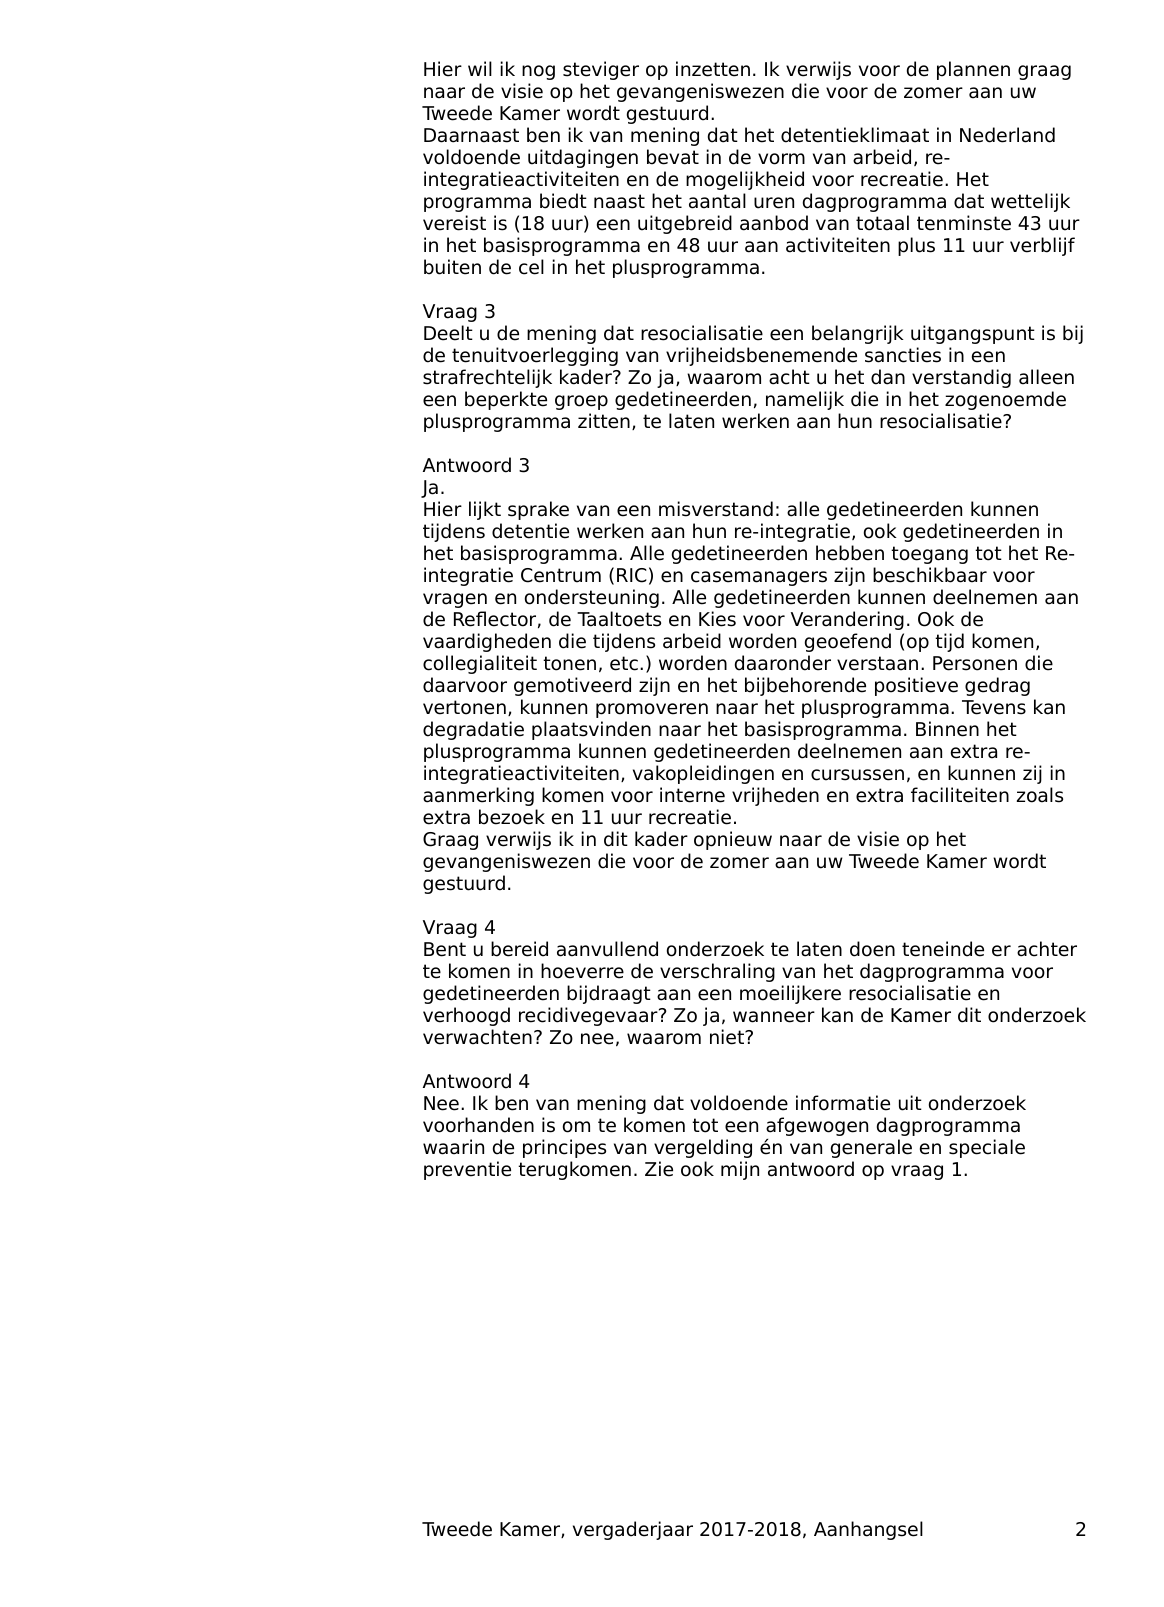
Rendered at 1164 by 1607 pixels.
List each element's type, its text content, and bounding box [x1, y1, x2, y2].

text Daarnaast ben ik van mening dat het detentieklimaat in Nederland voldoende uitdagingen bevat in de vorm van arbeid, re-integratieactiviteiten en de mogelijkheid voor recreatie. Het programma biedt naast het aantal uren dagprogramma dat wettelijk vereist is (18 uur) een uitgebreid aanbod van totaal tenminste 43 uur in het basisprogramma en 48 uur aan activiteiten plus 11 uur verblijf buiten de cel in het plusprogramma. [422, 125, 1087, 279]
text Antwoord 4 [422, 1071, 1087, 1093]
text Antwoord 3 [422, 455, 1087, 477]
text Vraag 3 [422, 301, 1087, 323]
text Nee. Ik ben van mening dat voldoende informatie uit onderzoek voorhanden is om te komen tot een afgewogen dagprogramma waarin de principes van vergelding én van generale en speciale preventie terugkomen. Zie ook mijn antwoord op vraag 1. [422, 1093, 1087, 1181]
text Hier wil ik nog steviger op inzetten. Ik verwijs voor de plannen graag naar de visie op het gevangeniswezen die voor de zomer aan uw Tweede Kamer wordt gestuurd. [422, 59, 1087, 125]
text Graag verwijs ik in dit kader opnieuw naar de visie op het gevangeniswezen die voor de zomer aan uw Tweede Kamer wordt gestuurd. [422, 829, 1087, 895]
text Vraag 4 [422, 917, 1087, 939]
text Hier lijkt sprake van een misverstand: alle gedetineerden kunnen tijdens detentie werken aan hun re-integratie, ook gedetineerden in het basisprogramma. Alle gedetineerden hebben toegang tot het Re-integratie Centrum (RIC) en casemanagers zijn beschikbaar voor vragen en ondersteuning. Alle gedetineerden kunnen deelnemen aan de Reflector, de Taaltoets en Kies voor Verandering. Ook de vaardigheden die tijdens arbeid worden geoefend (op tijd komen, collegialiteit tonen, etc.) worden daaronder verstaan. Personen die daarvoor gemotiveerd zijn en het bijbehorende positieve gedrag vertonen, kunnen promoveren naar het plusprogramma. Tevens kan degradatie plaatsvinden naar het basisprogramma. Binnen het plusprogramma kunnen gedetineerden deelnemen aan extra re-integratieactiviteiten, vakopleidingen en cursussen, en kunnen zij in aanmerking komen voor interne vrijheden en extra faciliteiten zoals extra bezoek en 11 uur recreatie. [422, 499, 1087, 829]
text Bent u bereid aanvullend onderzoek te laten doen teneinde er achter te komen in hoeverre de verschraling van het dagprogramma voor gedetineerden bijdraagt aan een moeilijkere resocialisatie en verhoogd recidivegevaar? Zo ja, wanneer kan de Kamer dit onderzoek verwachten? Zo nee, waarom niet? [422, 939, 1087, 1049]
text Deelt u de mening dat resocialisatie een belangrijk uitgangspunt is bij de tenuitvoerlegging van vrijheidsbenemende sancties in een strafrechtelijk kader? Zo ja, waarom acht u het dan verstandig alleen een beperkte groep gedetineerden, namelijk die in het zogenoemde plusprogramma zitten, te laten werken aan hun resocialisatie? [422, 323, 1087, 433]
text Ja. [422, 477, 1087, 499]
